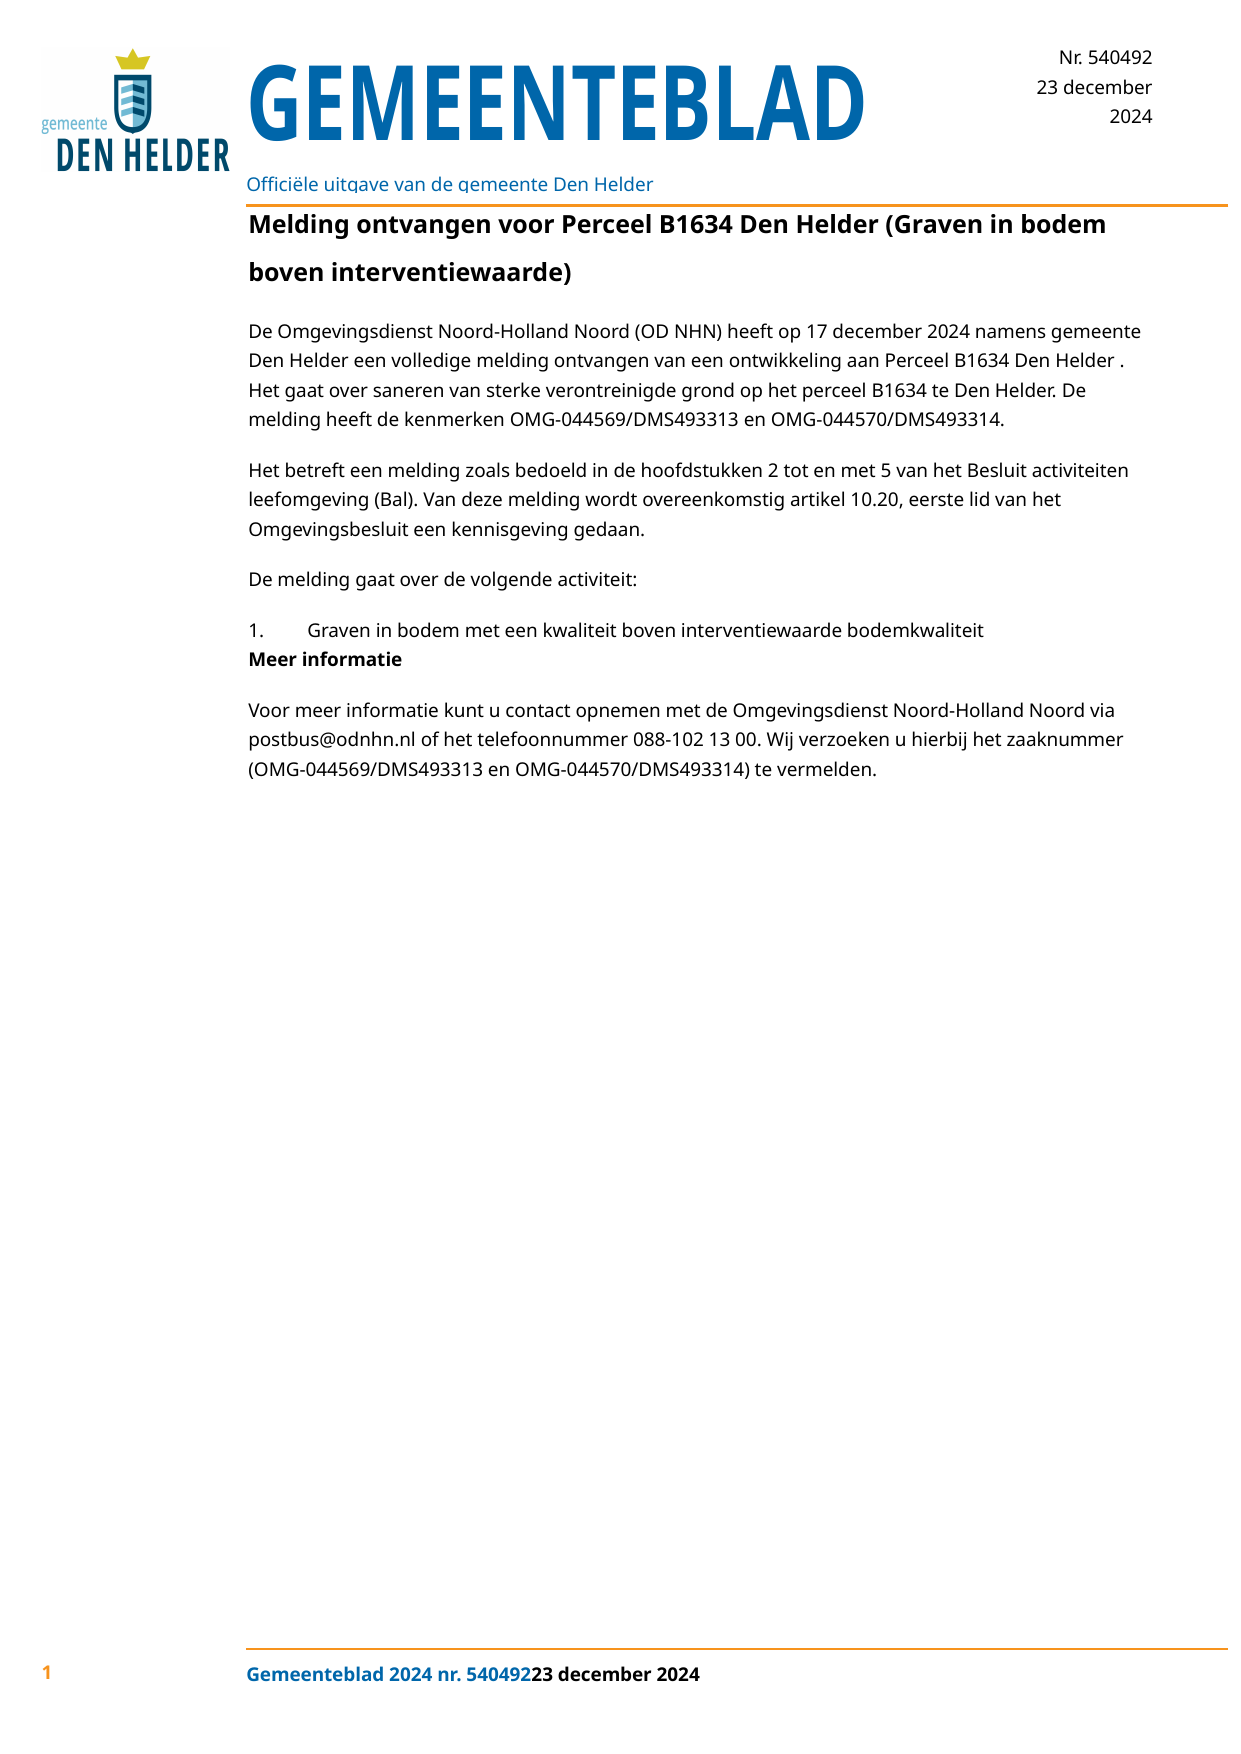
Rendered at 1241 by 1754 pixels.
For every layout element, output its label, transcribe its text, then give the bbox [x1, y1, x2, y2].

picture [130, 157, 135, 172]
text Voor meer informatie kunt u contact opnemen met de Omgevingsdienst Noord-Holland Noord via postbus@odnhn.nl of het telefoonnummer 088-102 13 00. Wij verzoeken u hierbij het zaaknummer (OMG-044569/DMS493313 en OMG-044570/DMS493314) te vermelden. [248, 697, 1152, 782]
text Meer informatie [248, 647, 1152, 672]
text Het betreft een melding zoals bedoeld in de hoofdstukken 2 tot en met 5 van het Besluit activiteiten leefomgeving (Bal). Van deze melding wordt overeenkomstig artikel 10.20, eerste lid van het Omgevingsbesluit een kennisgeving gedaan. [248, 457, 1152, 542]
text De melding gaat over de volgende activiteit: [248, 567, 1152, 592]
picture [220, 160, 224, 172]
picture [182, 144, 187, 165]
text Melding ontvangen voor Perceel B1634 Den Helder (Graven in bodem boven interventiewaarde) [248, 207, 1152, 288]
picture [63, 144, 68, 165]
picture [41, 47, 231, 172]
text De Omgevingsdienst Noord-Holland Noord (OD NHN) heeft op 17 december 2024 namens gemeente Den Helder een volledige melding ontvangen van een ontwikkeling aan Perceel B1634 Den Helder . Het gaat over saneren van sterke verontreinigde grond op het perceel B1634 te Den Helder. De melding heeft de kenmerken OMG-044569/DMS493313 en OMG-044570/DMS493314. [248, 318, 1152, 432]
list Graven in bodem met een kwaliteit boven interventiewaarde bodemkwaliteit [248, 617, 1152, 643]
picture [100, 154, 106, 172]
